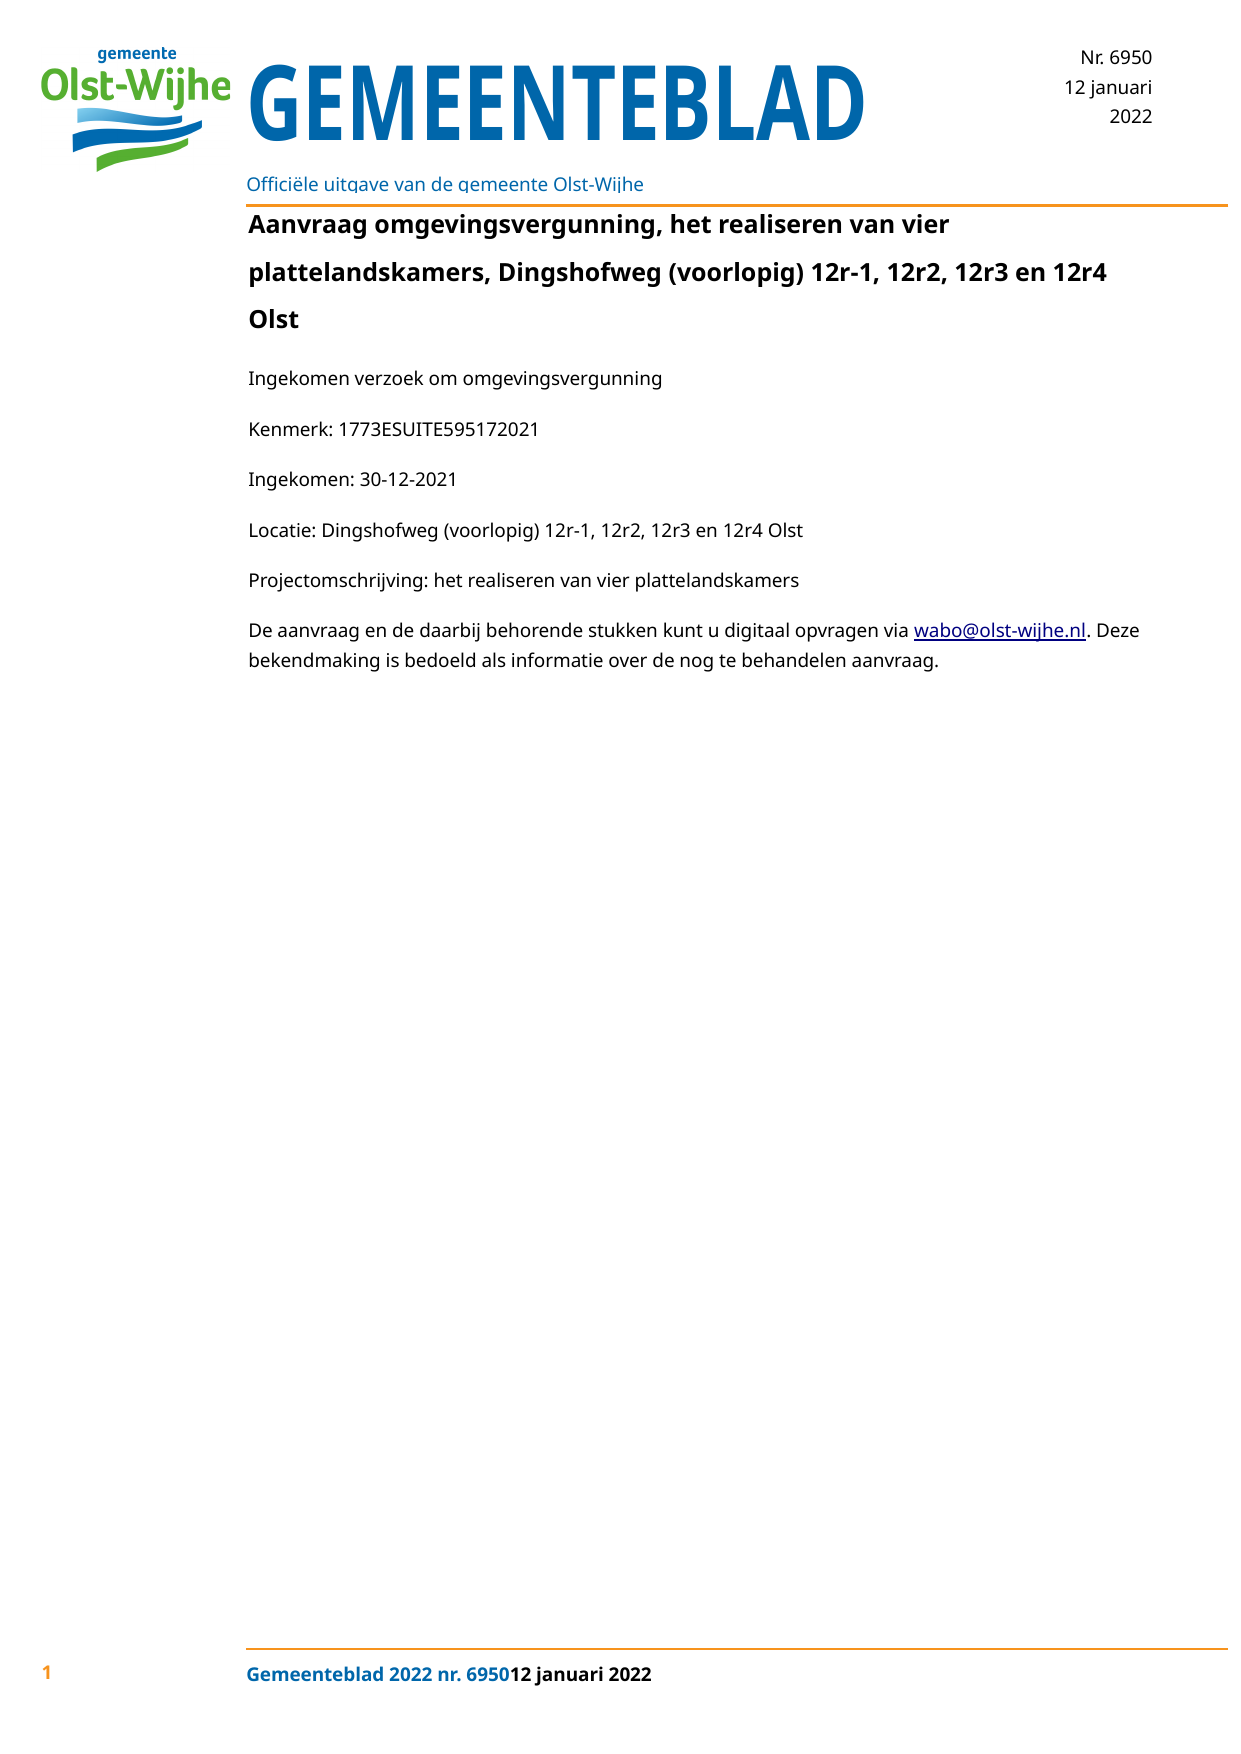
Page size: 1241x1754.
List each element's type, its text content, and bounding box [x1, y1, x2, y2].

text De aanvraag en de daarbij behorende stukken kunt u digitaal opvragen via wabo@olst-wijhe.nl. Deze bekendmaking is bedoeld als informatie over de nog te behandelen aanvraag. [248, 618, 1152, 673]
picture [41, 47, 231, 172]
text Locatie: Dingshofweg (voorlopig) 12r-1, 12r2, 12r3 en 12r4 Olst [248, 517, 1152, 542]
text Ingekomen verzoek om omgevingsvergunning [248, 366, 1152, 391]
text Aanvraag omgevingsvergunning, het realiseren van vier plattelandskamers, Dingshofweg (voorlopig) 12r-1, 12r2, 12r3 en 12r4 Olst [248, 207, 1152, 336]
text Projectomschrijving: het realiseren van vier plattelandskamers [248, 567, 1152, 593]
text Kenmerk: 1773ESUITE595172021 [248, 416, 1152, 442]
text Ingekomen: 30-12-2021 [248, 466, 1152, 492]
